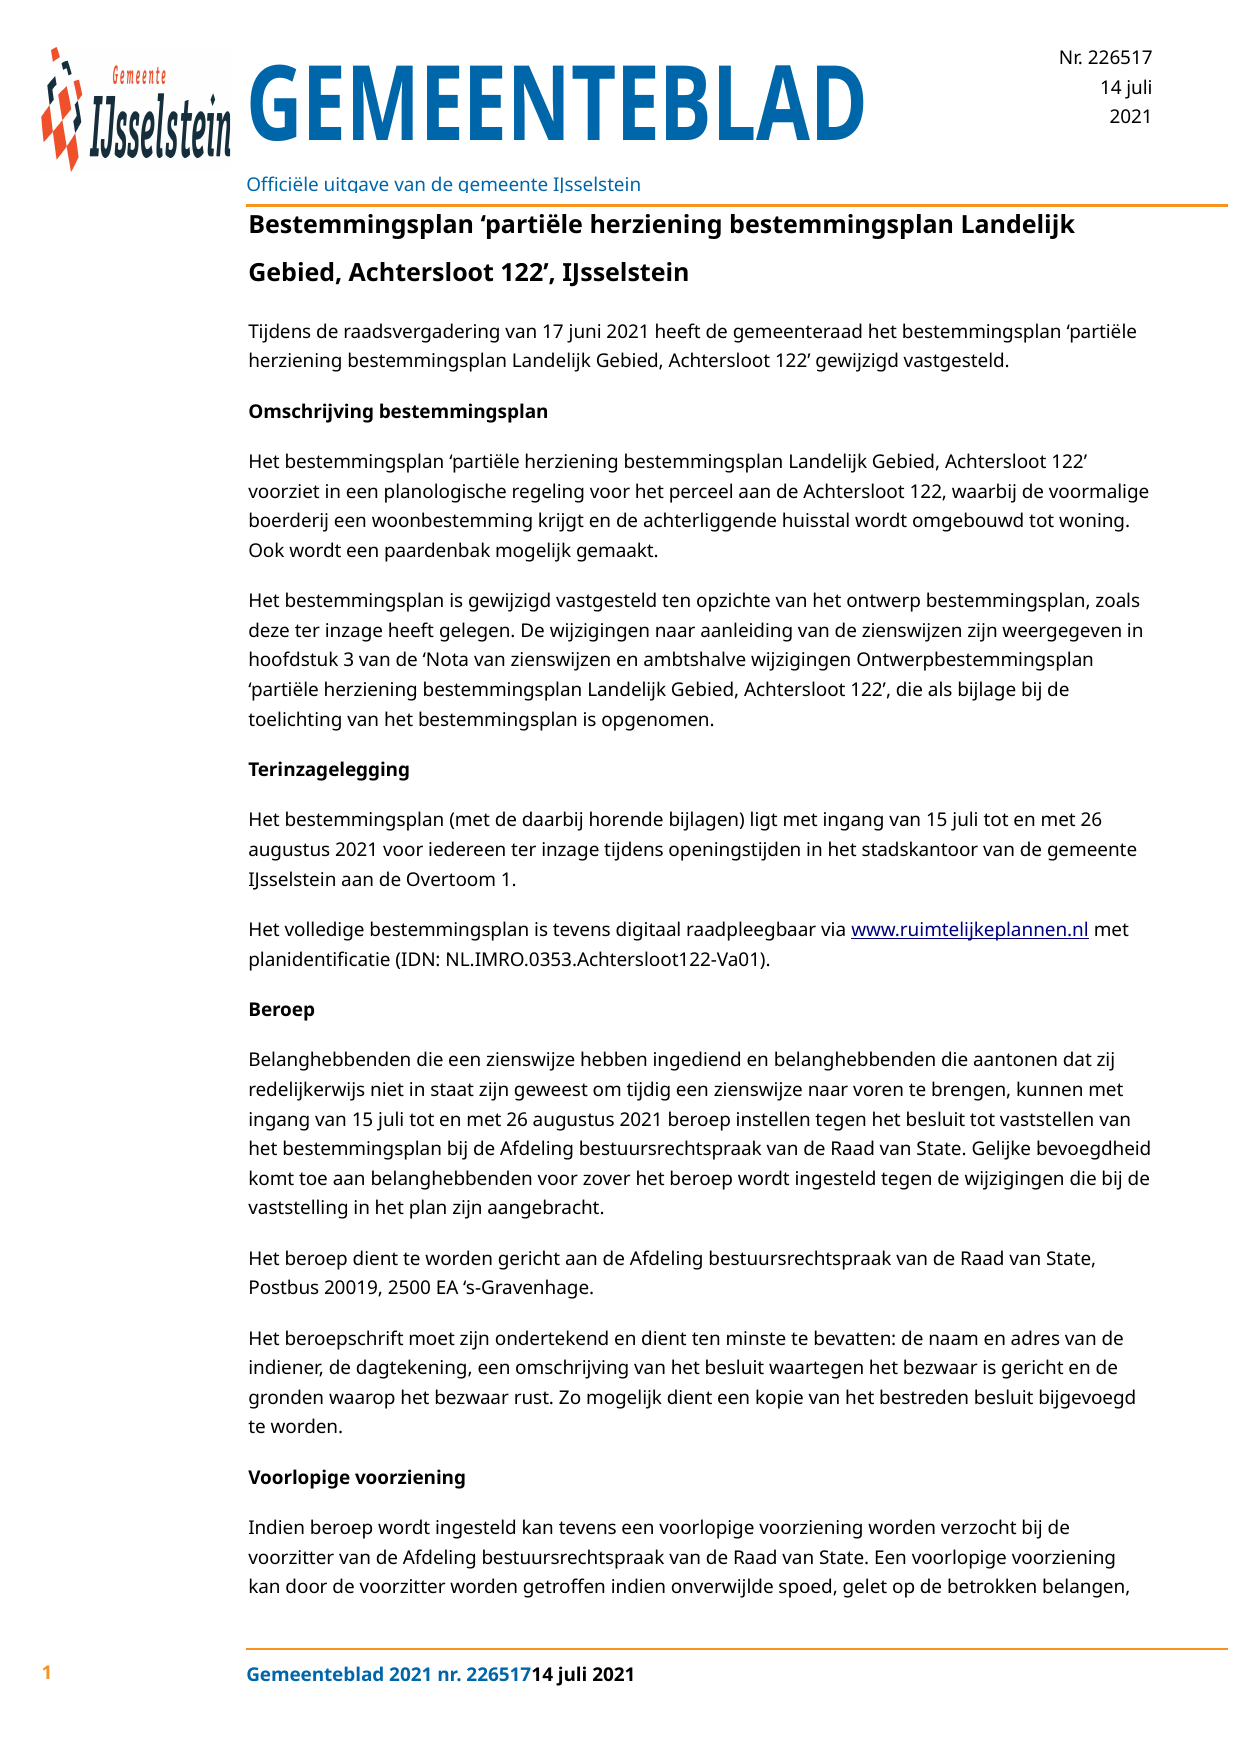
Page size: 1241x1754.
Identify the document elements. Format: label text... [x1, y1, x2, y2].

picture [41, 47, 231, 172]
text Terinzagelegging [248, 756, 1152, 782]
text Het volledige bestemmingsplan is tevens digitaal raadpleegbaar via www.ruimtelijkeplannen.nl met planidentificatie (IDN: NL.IMRO.0353.Achtersloot122-Va01). [248, 916, 1152, 972]
text Het bestemmingsplan is gewijzigd vastgesteld ten opzichte van het ontwerp bestemmingsplan, zoals deze ter inzage heeft gelegen. De wijzigingen naar aanleiding van de zienswijzen zijn weergegeven in hoofdstuk 3 van de ‘Nota van zienswijzen en ambtshalve wijzigingen Ontwerpbestemmingsplan ‘partiële herziening bestemmingsplan Landelijk Gebied, Achtersloot 122’, die als bijlage bij de toelichting van het bestemmingsplan is opgenomen. [248, 587, 1152, 732]
text Indien beroep wordt ingesteld kan tevens een voorlopige voorziening worden verzocht bij de voorzitter van de Afdeling bestuursrechtspraak van de Raad van State. Een voorlopige voorziening kan door de voorzitter worden getroffen indien onverwijlde spoed, gelet op de betrokken belangen, [248, 1514, 1152, 1599]
text Het beroepschrift moet zijn ondertekend en dient ten minste te bevatten: de naam en adres van de indiener, de dagtekening, een omschrijving van het besluit waartegen het bezwaar is gericht en de gronden waarop het bezwaar rust. Zo mogelijk dient een kopie van het bestreden besluit bijgevoegd te worden. [248, 1325, 1152, 1439]
text Beroep [248, 996, 1152, 1022]
text Belanghebbenden die een zienswijze hebben ingediend en belanghebbenden die aantonen dat zij redelijkerwijs niet in staat zijn geweest om tijdig een zienswijze naar voren te brengen, kunnen met ingang van 15 juli tot en met 26 augustus 2021 beroep instellen tegen het besluit tot vaststellen van het bestemmingsplan bij de Afdeling bestuursrechtspraak van de Raad van State. Gelijke bevoegdheid komt toe aan belanghebbenden voor zover het beroep wordt ingesteld tegen de wijzigingen die bij de vaststelling in het plan zijn aangebracht. [248, 1047, 1152, 1220]
text Tijdens de raadsvergadering van 17 juni 2021 heeft de gemeenteraad het bestemmingsplan ‘partiële herziening bestemmingsplan Landelijk Gebied, Achtersloot 122’ gewijzigd vastgesteld. [248, 318, 1152, 373]
text Voorlopige voorziening [248, 1464, 1152, 1490]
text Bestemmingsplan ‘partiële herziening bestemmingsplan Landelijk Gebied, Achtersloot 122’, IJsselstein [248, 207, 1152, 288]
text Het beroep dient te worden gericht aan de Afdeling bestuursrechtspraak van de Raad van State, Postbus 20019, 2500 EA ‘s-Gravenhage. [248, 1245, 1152, 1300]
text Omschrijving bestemmingsplan [248, 398, 1152, 424]
text Het bestemmingsplan (met de daarbij horende bijlagen) ligt met ingang van 15 juli tot en met 26 augustus 2021 voor iedereen ter inzage tijdens openingstijden in het stadskantoor van de gemeente IJsselstein aan de Overtoom 1. [248, 807, 1152, 892]
text Het bestemmingsplan ‘partiële herziening bestemmingsplan Landelijk Gebied, Achtersloot 122’ voorziet in een planologische regeling voor het perceel aan de Achtersloot 122, waarbij de voormalige boerderij een woonbestemming krijgt en de achterliggende huisstal wordt omgebouwd tot woning. Ook wordt een paardenbak mogelijk gemaakt. [248, 448, 1152, 563]
